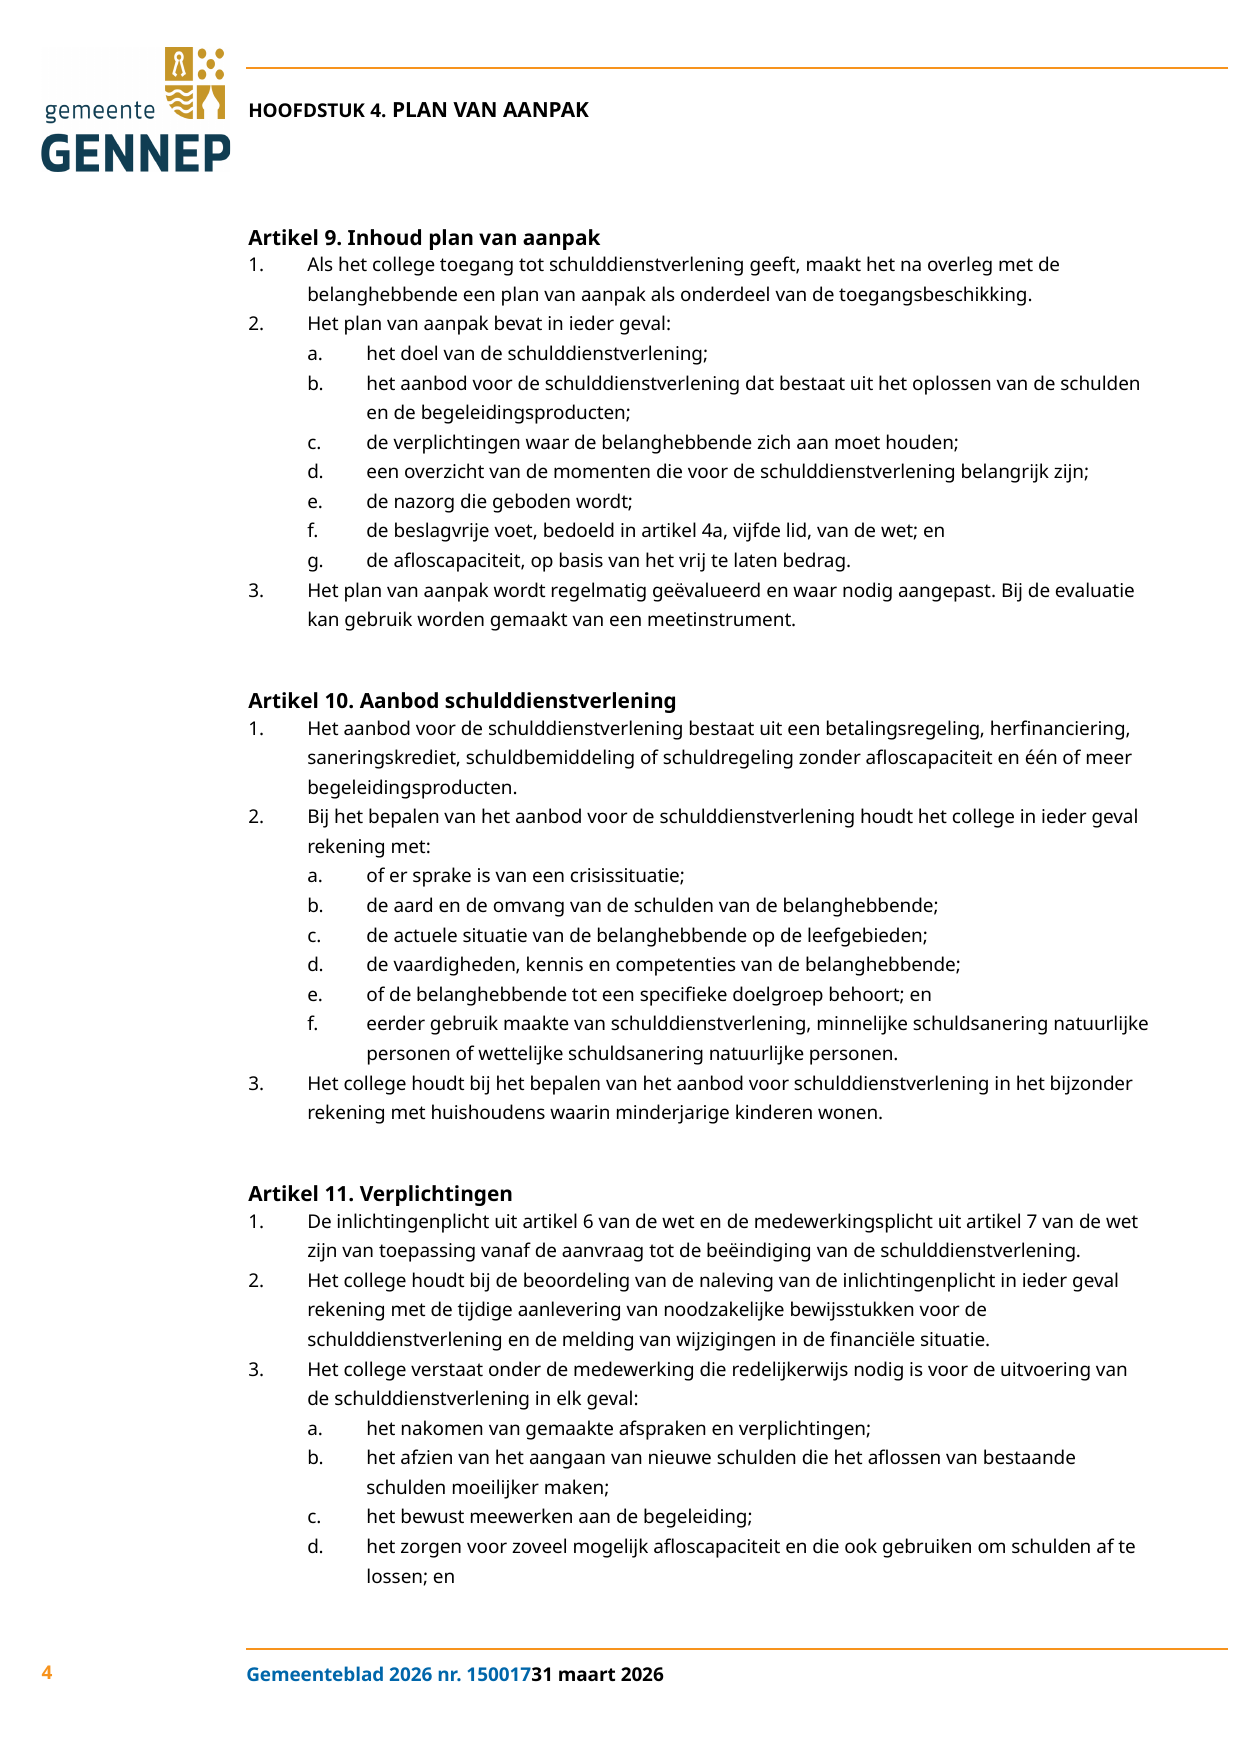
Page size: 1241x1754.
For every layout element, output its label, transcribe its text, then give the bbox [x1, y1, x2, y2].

list Het college houdt bij de beoordeling van de naleving van de inlichtingenplicht in ieder geval rekening met de tijdige aanlevering van noodzakelijke bewijsstukken voor de schulddienstverlening en de melding van wijzigingen in de financiële situatie. [248, 1267, 1152, 1352]
list het aanbod voor de schulddienstverlening dat bestaat uit het oplossen van de schulden en de begeleidingsproducten; [307, 370, 1152, 425]
list het doel van de schulddienstverlening; [307, 340, 1152, 366]
list het bewust meewerken aan de begeleiding; [307, 1504, 1152, 1529]
list Het plan van aanpak wordt regelmatig geëvalueerd en waar nodig aangepast. Bij de evaluatie kan gebruik worden gemaakt van een meetinstrument. [248, 577, 1152, 632]
list Het college verstaat onder de medewerking die redelijkerwijs nodig is voor de uitvoering van de schulddienstverlening in elk geval: [248, 1356, 1152, 1411]
list de aard en de omvang van de schulden van de belanghebbende; [307, 892, 1152, 918]
list de verplichtingen waar de belanghebbende zich aan moet houden; [307, 429, 1152, 454]
text HOOFDSTUK 4. PLAN VAN AANPAK [248, 95, 1152, 123]
text Artikel 11. Verplichtingen [248, 1179, 1152, 1208]
list het afzien van het aangaan van nieuwe schulden die het aflossen van bestaande schulden moeilijker maken; [307, 1444, 1152, 1500]
list of er sprake is van een crisissituatie; [307, 863, 1152, 888]
list de afloscapaciteit, op basis van het vrij te laten bedrag. [307, 547, 1152, 573]
list eerder gebruik maakte van schulddienstverlening, minnelijke schuldsanering natuurlijke personen of wettelijke schuldsanering natuurlijke personen. [307, 1011, 1152, 1066]
list het zorgen voor zoveel mogelijk afloscapaciteit en die ook gebruiken om schulden af te lossen; en [307, 1533, 1152, 1588]
text Artikel 9. Inhoud plan van aanpak [248, 223, 1152, 251]
list Het plan van aanpak bevat in ieder geval: [248, 311, 1152, 336]
list de beslagvrije voet, bedoeld in artikel 4a, vijfde lid, van de wet; en [307, 518, 1152, 543]
picture [41, 47, 231, 172]
list de vaardigheden, kennis en competenties van de belanghebbende; [307, 951, 1152, 977]
list Bij het bepalen van het aanbod voor de schulddienstverlening houdt het college in ieder geval rekening met: [248, 803, 1152, 859]
list Het aanbod voor de schulddienstverlening bestaat uit een betalingsregeling, herfinanciering, saneringskrediet, schuldbemiddeling of schuldregeling zonder afloscapaciteit en één of meer begeleidingsproducten. [248, 715, 1152, 800]
list het nakomen van gemaakte afspraken en verplichtingen; [307, 1415, 1152, 1441]
list de actuele situatie van de belanghebbende op de leefgebieden; [307, 922, 1152, 948]
list een overzicht van de momenten die voor de schulddienstverlening belangrijk zijn; [307, 458, 1152, 484]
list De inlichtingenplicht uit artikel 6 van de wet en de medewerkingsplicht uit artikel 7 van de wet zijn van toepassing vanaf de aanvraag tot de beëindiging van de schulddienstverlening. [248, 1208, 1152, 1263]
list Het college houdt bij het bepalen van het aanbod voor schulddienstverlening in het bijzonder rekening met huishoudens waarin minderjarige kinderen wonen. [248, 1070, 1152, 1125]
list de nazorg die geboden wordt; [307, 488, 1152, 514]
text Artikel 10. Aanbod schulddienstverlening [248, 686, 1152, 715]
list of de belanghebbende tot een specifieke doelgroep behoort; en [307, 981, 1152, 1007]
list Als het college toegang tot schulddienstverlening geeft, maakt het na overleg met de belanghebbende een plan van aanpak als onderdeel van de toegangsbeschikking. [248, 251, 1152, 307]
